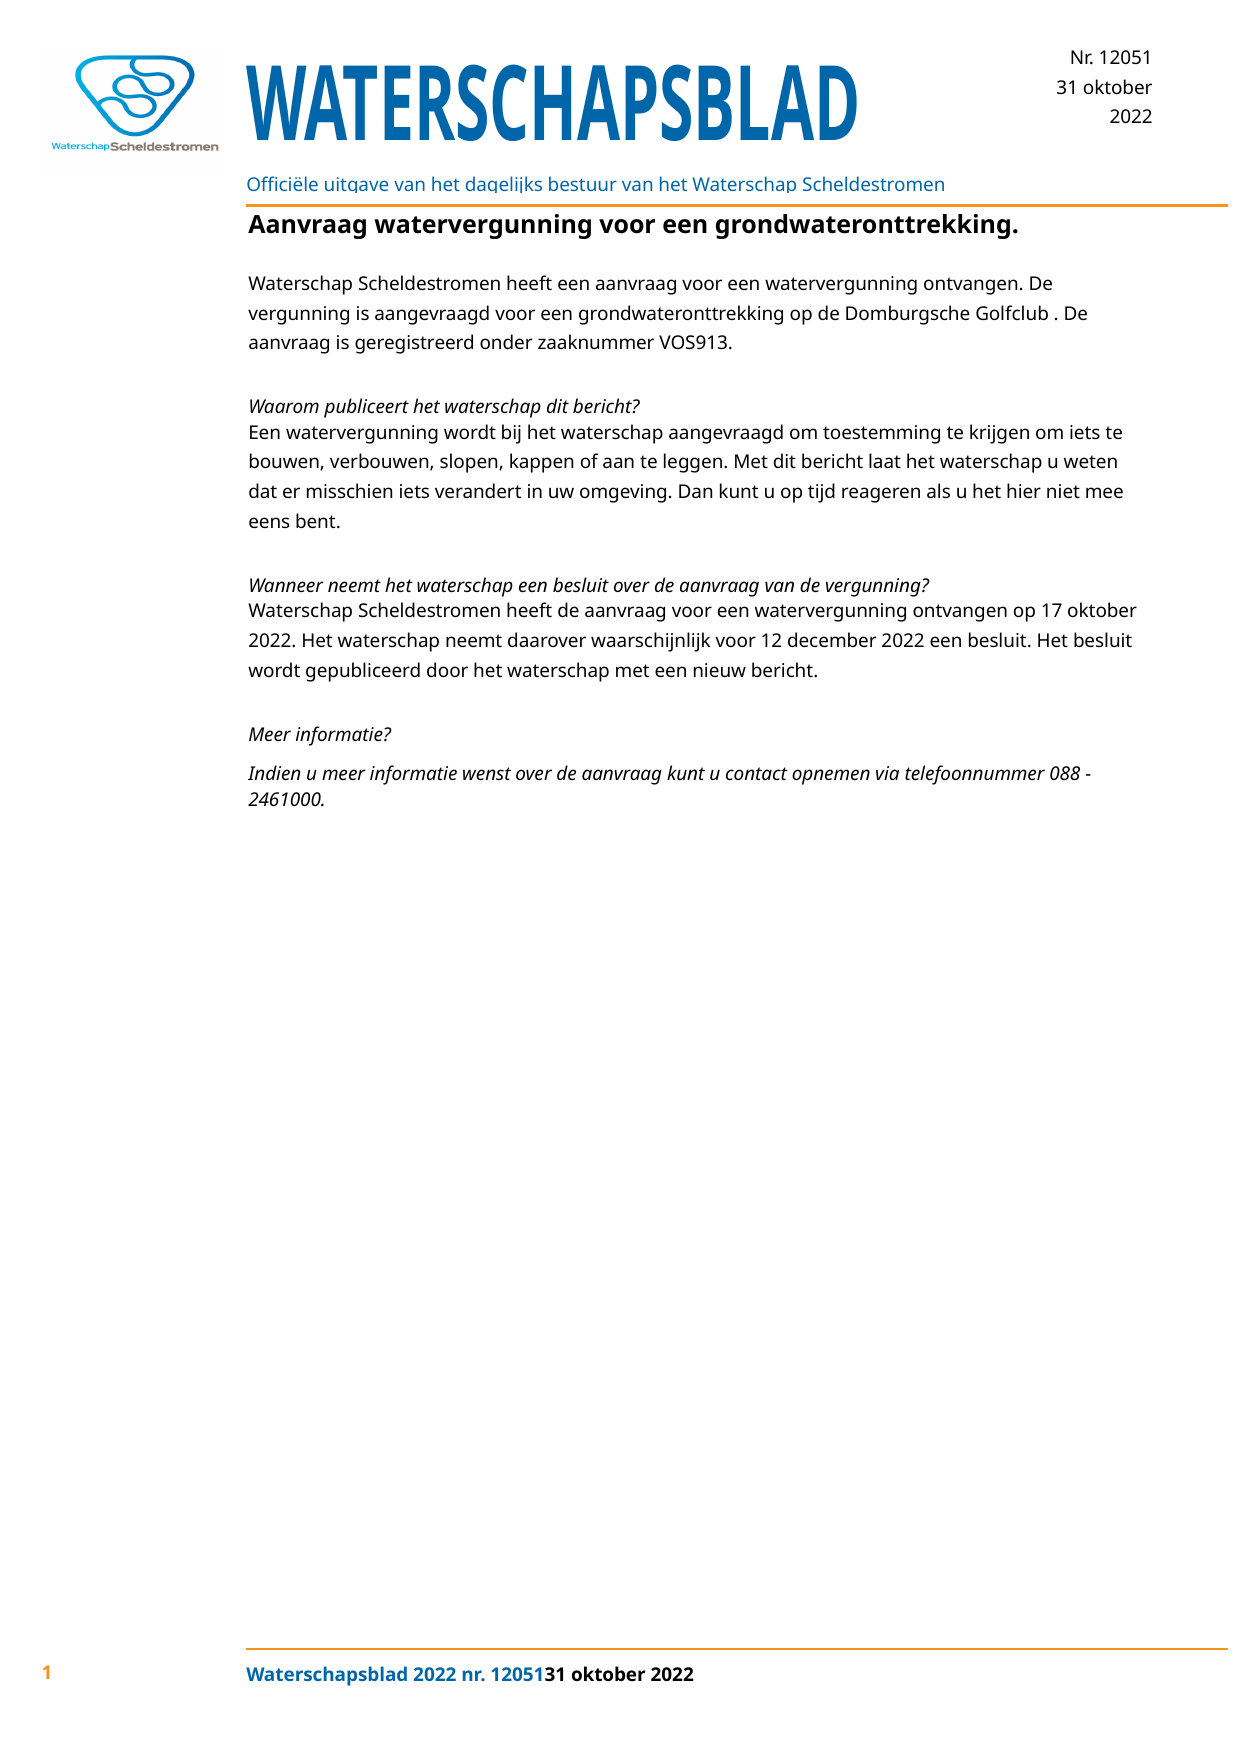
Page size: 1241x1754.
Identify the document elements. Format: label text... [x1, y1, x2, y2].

text Waterschap Scheldestromen heeft de aanvraag voor een watervergunning ontvangen op 17 oktober 2022. Het waterschap neemt daarover waarschijnlijk voor 12 december 2022 een besluit. Het besluit wordt gepubliceerd door het waterschap met een nieuw bericht. [248, 598, 1152, 682]
text Meer informatie? [248, 721, 1152, 746]
text Waterschap Scheldestromen heeft een aanvraag voor een watervergunning ontvangen. De vergunning is aangevraagd voor een grondwateronttrekking op de Domburgsche Golfclub . De aanvraag is geregistreerd onder zaaknummer VOS913. [248, 270, 1152, 355]
picture [41, 47, 231, 172]
text Een watervergunning wordt bij het waterschap aangevraagd om toestemming te krijgen om iets te bouwen, verbouwen, slopen, kappen of aan te leggen. Met dit bericht laat het waterschap u weten dat er misschien iets verandert in uw omgeving. Dan kunt u op tijd reageren als u het hier niet mee eens bent. [248, 419, 1152, 534]
text Aanvraag watervergunning voor een grondwateronttrekking. [248, 207, 1152, 241]
text Wanneer neemt het waterschap een besluit over de aanvraag van de vergunning? [248, 572, 1152, 598]
text Waarom publiceert het waterschap dit bericht? [248, 393, 1152, 419]
text Indien u meer informatie wenst over de aanvraag kunt u contact opnemen via telefoonnummer 088 - 2461000. [248, 760, 1152, 811]
